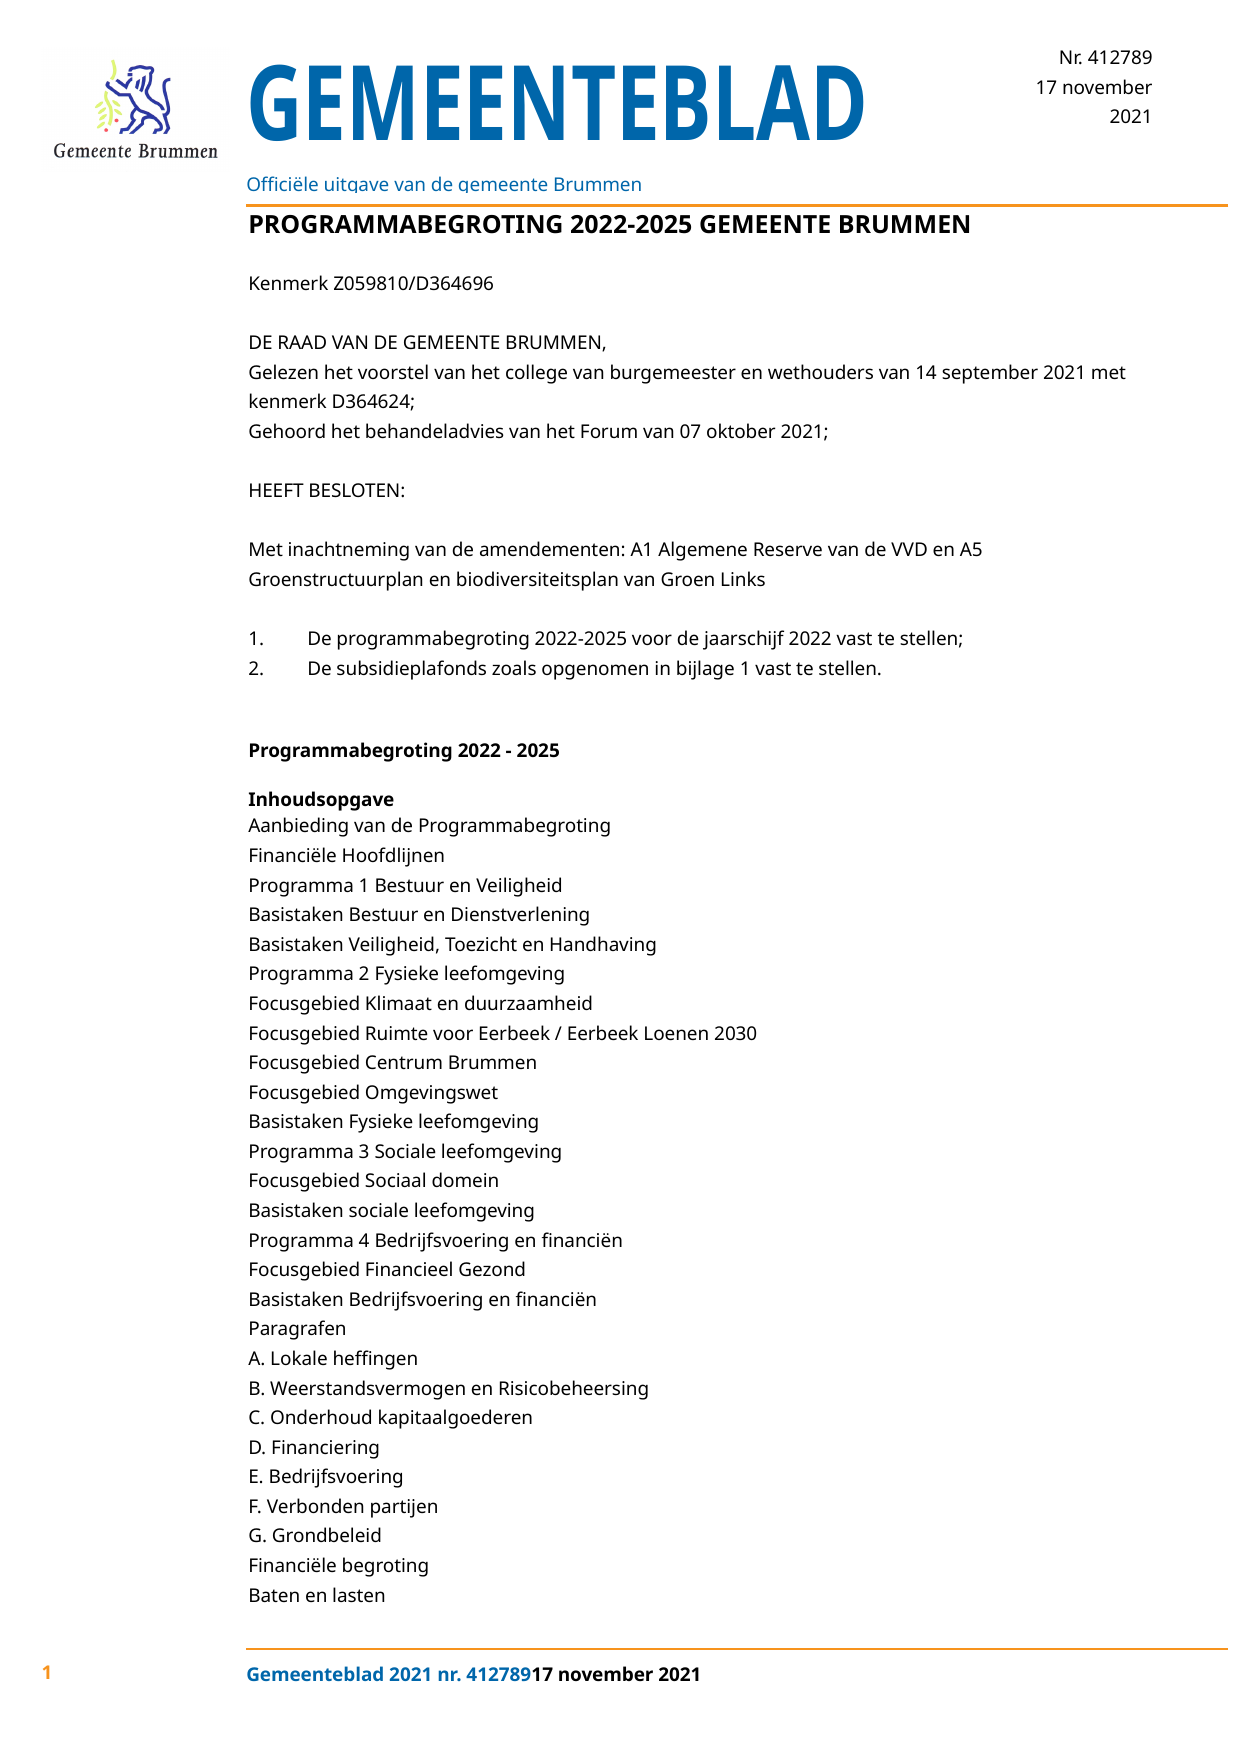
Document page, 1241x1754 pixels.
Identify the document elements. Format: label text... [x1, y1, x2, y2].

text Programmabegroting 2022 - 2025 [248, 735, 1152, 763]
text Programma 2 Fysieke leefomgeving [248, 961, 1152, 986]
text Basistaken Fysieke leefomgeving [248, 1108, 1152, 1134]
text Focusgebied Sociaal domein [248, 1168, 1152, 1193]
text Programma 3 Sociale leefomgeving [248, 1138, 1152, 1164]
text Focusgebied Ruimte voor Eerbeek / Eerbeek Loenen 2030 [248, 1020, 1152, 1045]
text F. Verbonden partijen [248, 1493, 1152, 1519]
text Focusgebied Financieel Gezond [248, 1256, 1152, 1282]
text C. Onderhoud kapitaalgoederen [248, 1404, 1152, 1430]
text Programma 4 Bedrijfsvoering en financiën [248, 1227, 1152, 1252]
text Gehoord het behandeladvies van het Forum van 07 oktober 2021; [248, 418, 1152, 444]
text Basistaken Bestuur en Dienstverlening [248, 901, 1152, 927]
text Baten en lasten [248, 1582, 1152, 1607]
text B. Weerstandsvermogen en Risicobeheersing [248, 1375, 1152, 1400]
text D. Financiering [248, 1434, 1152, 1459]
text Programma 1 Bestuur en Veiligheid [248, 872, 1152, 897]
text DE RAAD VAN DE GEMEENTE BRUMMEN, [248, 329, 1152, 355]
text Financiële begroting [248, 1552, 1152, 1578]
text Gelezen het voorstel van het college van burgemeester en wethouders van 14 september 2021 met kenmerk D364624; [248, 359, 1152, 414]
picture [41, 47, 231, 172]
text Financiële Hoofdlijnen [248, 842, 1152, 868]
text Basistaken sociale leefomgeving [248, 1197, 1152, 1223]
list De programmabegroting 2022-2025 voor de jaarschijf 2022 vast te stellen; [248, 625, 1152, 651]
text PROGRAMMABEGROTING 2022-2025 GEMEENTE BRUMMEN [248, 207, 1152, 241]
text A. Lokale heffingen [248, 1345, 1152, 1371]
text Inhoudsopgave [248, 784, 1152, 813]
text Focusgebied Centrum Brummen [248, 1049, 1152, 1075]
text Kenmerk Z059810/D364696 [248, 270, 1152, 296]
text Met inachtneming van de amendementen: A1 Algemene Reserve van de VVD en A5 Groenstructuurplan en biodiversiteitsplan van Groen Links [248, 537, 1152, 592]
text Basistaken Veiligheid, Toezicht en Handhaving [248, 931, 1152, 957]
text Paragrafen [248, 1316, 1152, 1341]
text Focusgebied Klimaat en duurzaamheid [248, 990, 1152, 1016]
text G. Grondbeleid [248, 1523, 1152, 1548]
text Aanbieding van de Programmabegroting [248, 813, 1152, 838]
text Basistaken Bedrijfsvoering en financiën [248, 1286, 1152, 1312]
text HEEFT BESLOTEN: [248, 477, 1152, 503]
text Focusgebied Omgevingswet [248, 1079, 1152, 1104]
list De subsidieplafonds zoals opgenomen in bijlage 1 vast te stellen. [248, 655, 1152, 681]
text E. Bedrijfsvoering [248, 1463, 1152, 1489]
